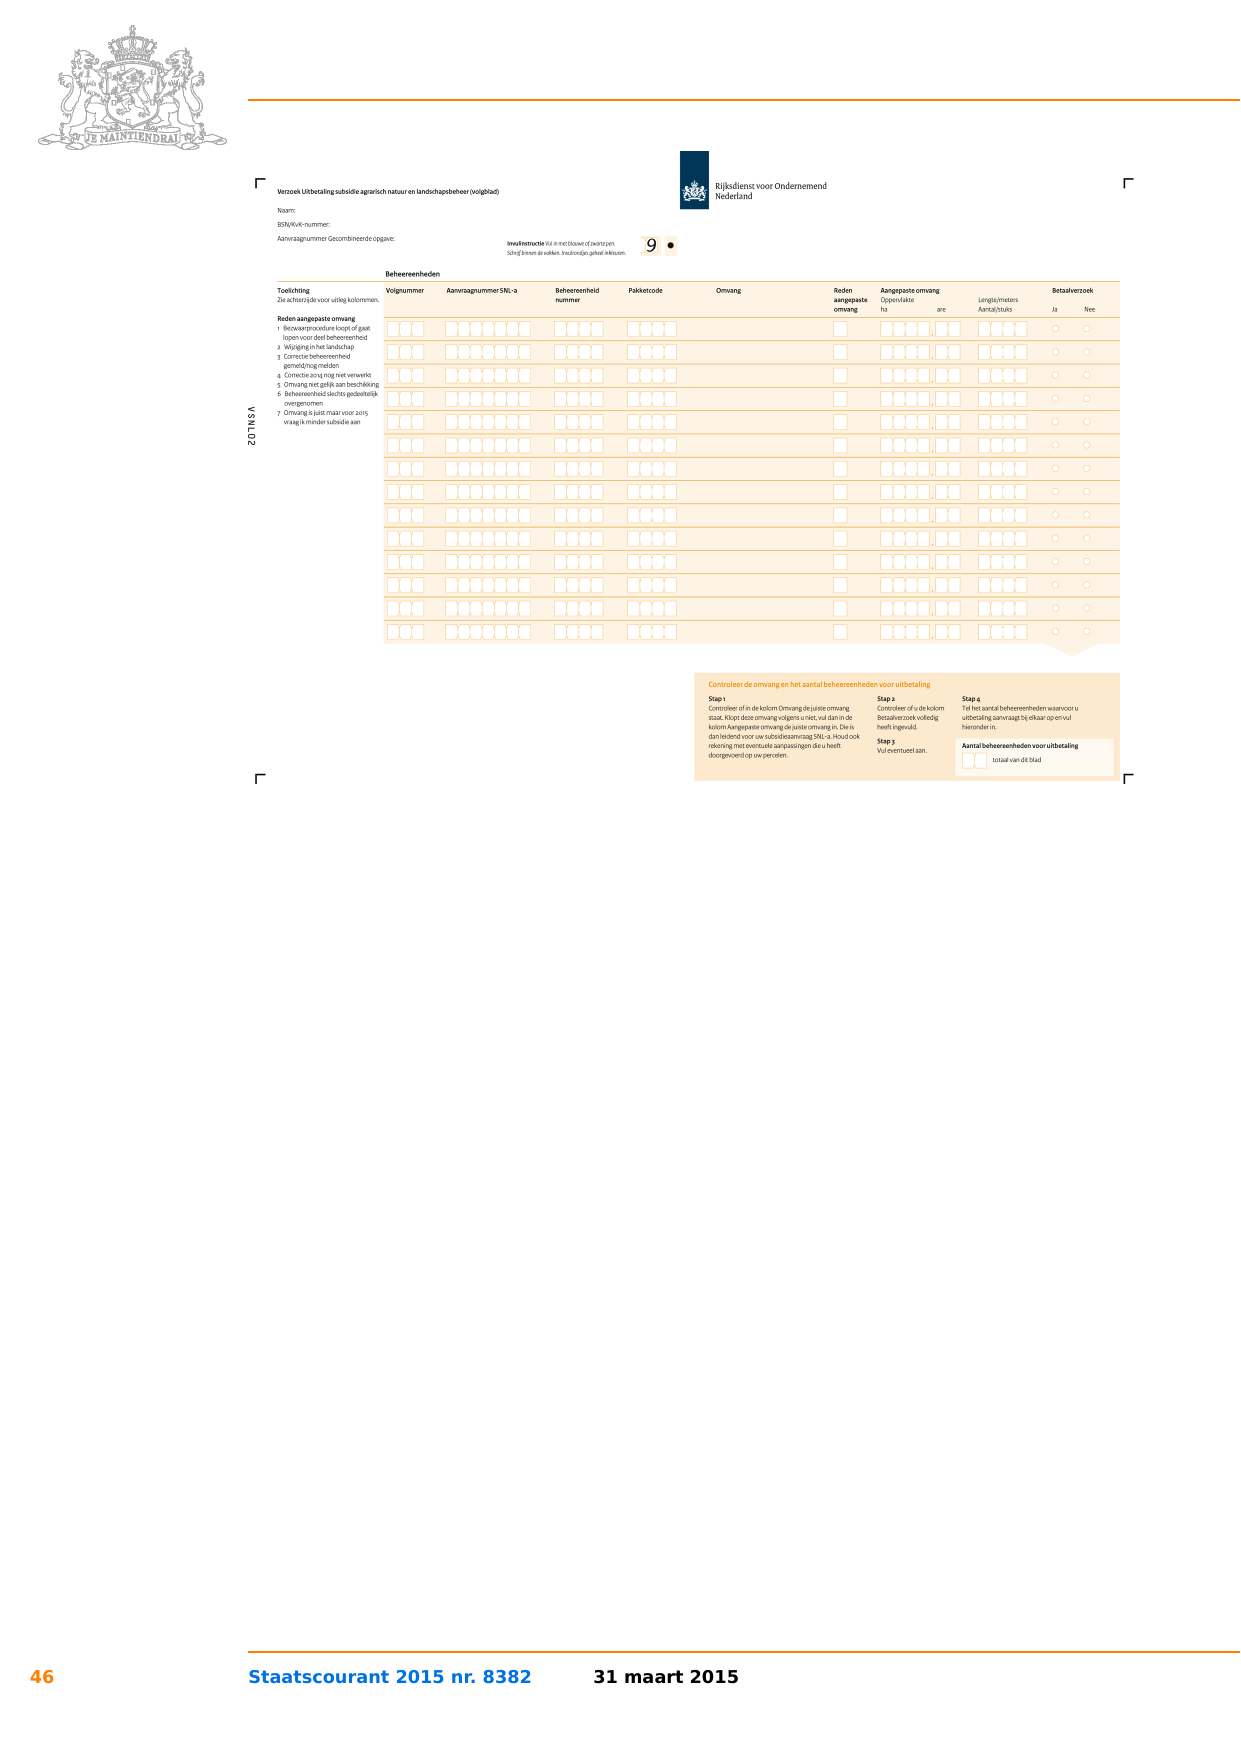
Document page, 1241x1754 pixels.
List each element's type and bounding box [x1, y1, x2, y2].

picture [248, 151, 1134, 784]
picture [38, 25, 227, 150]
